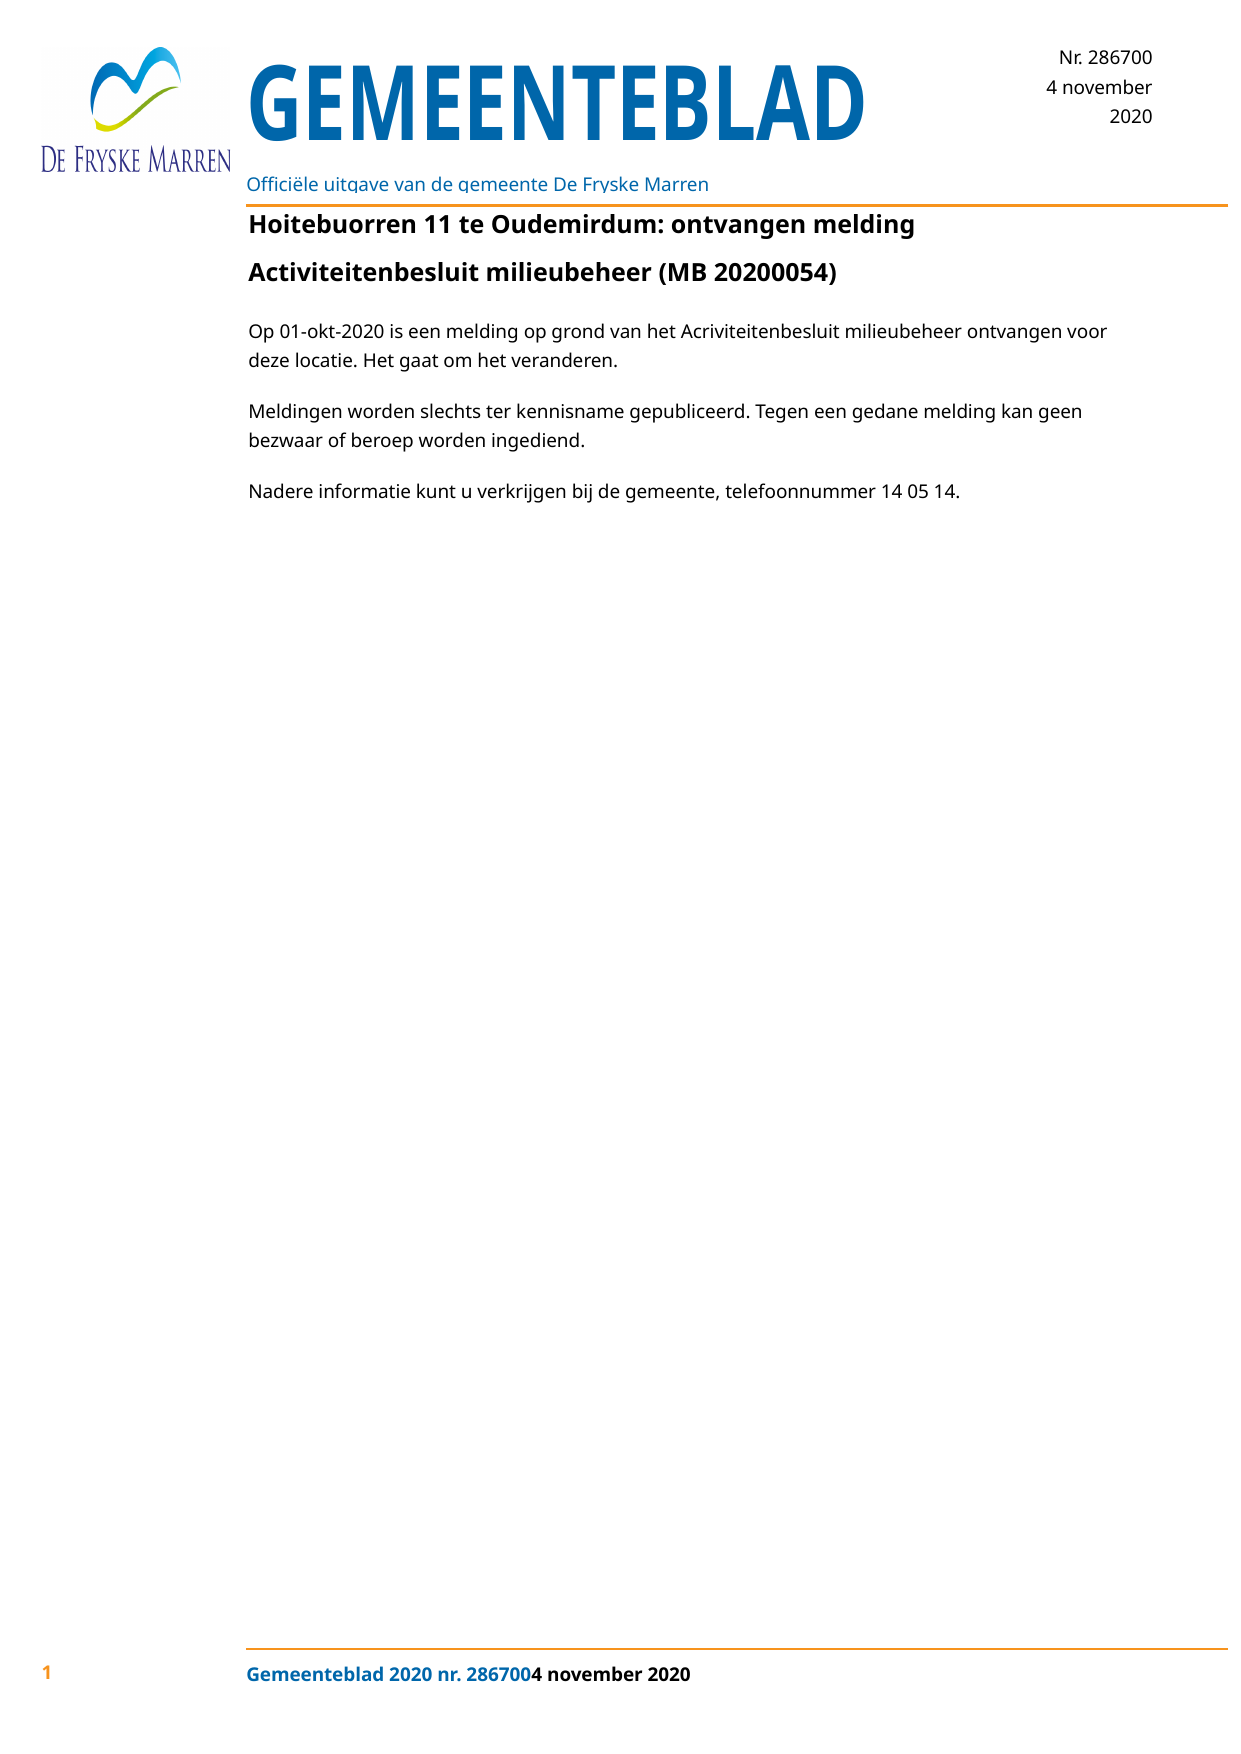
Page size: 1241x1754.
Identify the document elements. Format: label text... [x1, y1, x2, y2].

text Op 01-okt-2020 is een melding op grond van het Acriviteitenbesluit milieubeheer ontvangen voor deze locatie. Het gaat om het veranderen. [248, 318, 1152, 373]
text Nadere informatie kunt u verkrijgen bij de gemeente, telefoonnummer 14 05 14. [248, 478, 1152, 504]
text Hoitebuorren 11 te Oudemirdum: ontvangen melding Activiteitenbesluit milieubeheer (MB 20200054) [248, 207, 1152, 288]
text Meldingen worden slechts ter kennisname gepubliceerd. Tegen een gedane melding kan geen bezwaar of beroep worden ingediend. [248, 398, 1152, 453]
picture [41, 47, 231, 172]
